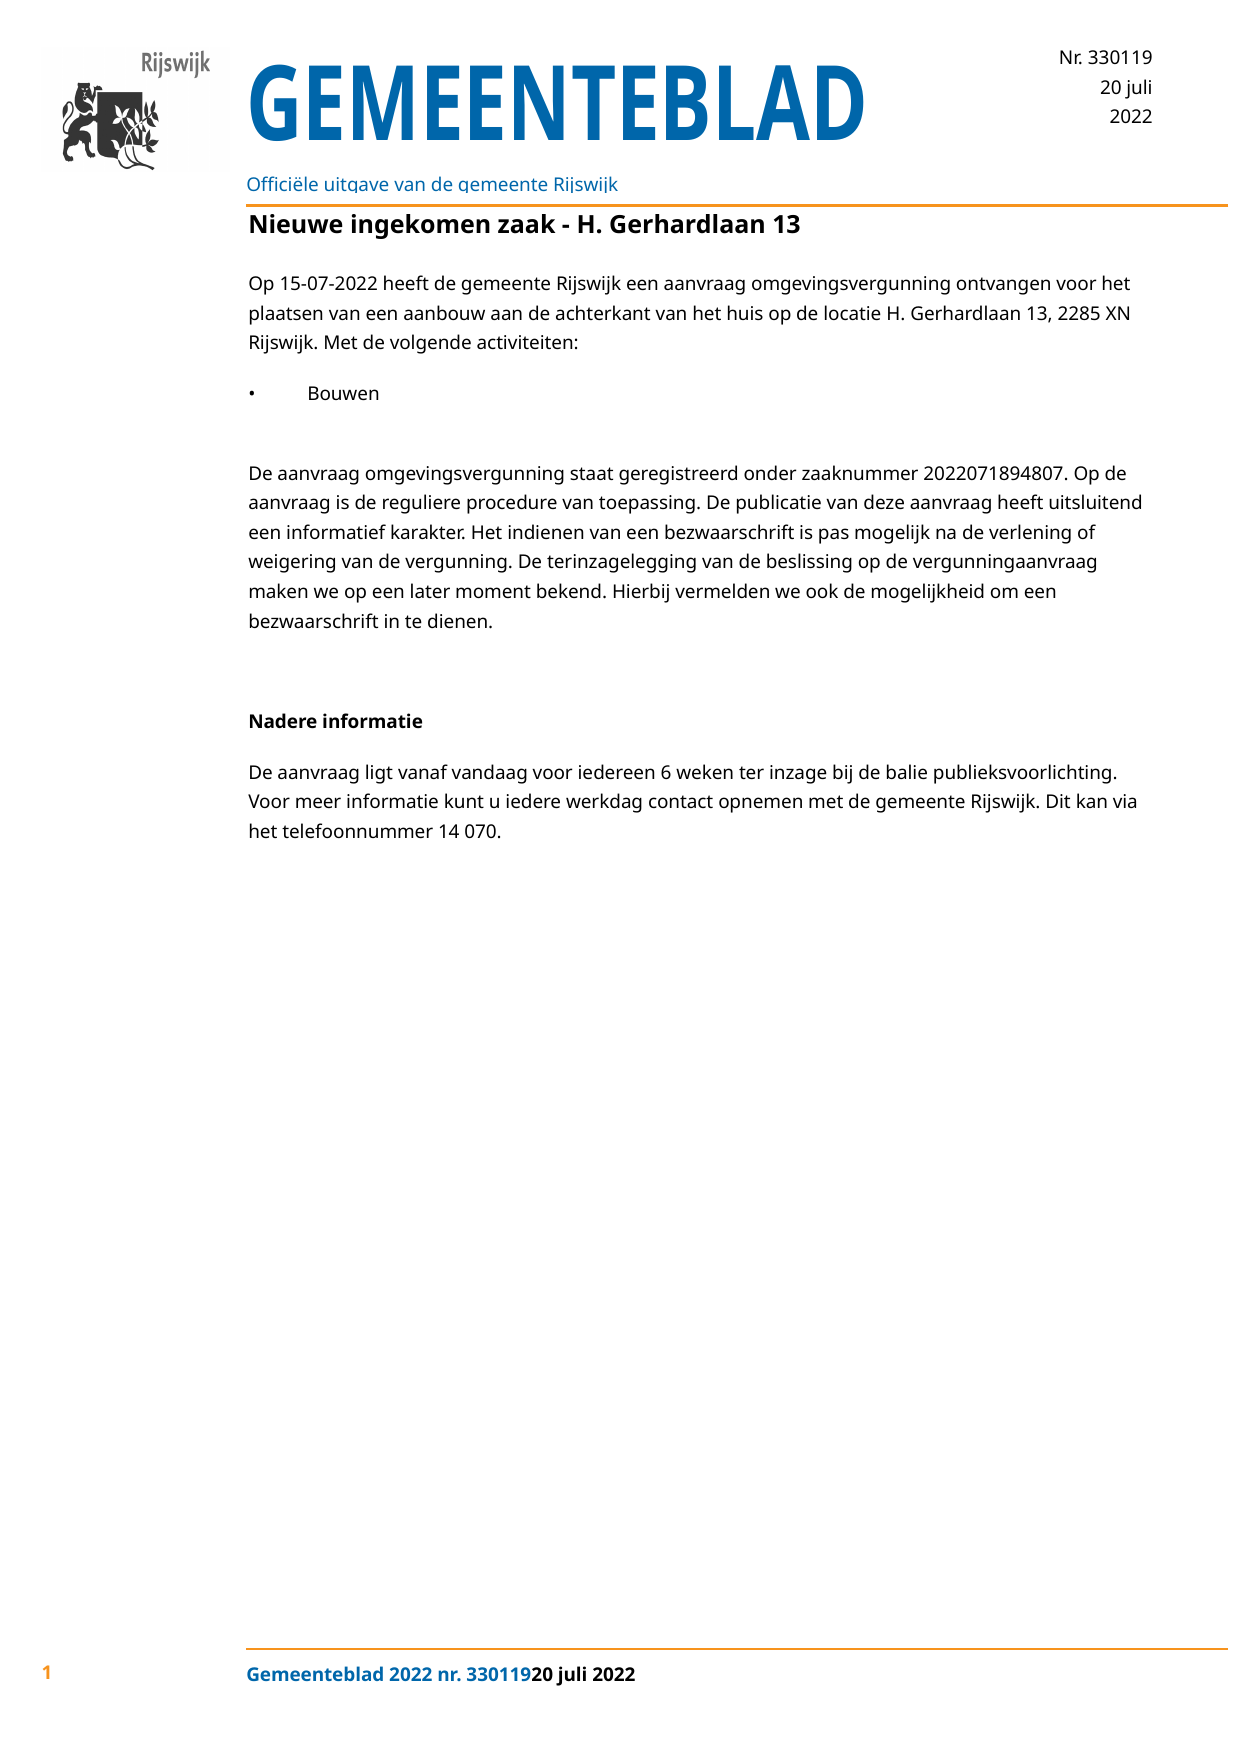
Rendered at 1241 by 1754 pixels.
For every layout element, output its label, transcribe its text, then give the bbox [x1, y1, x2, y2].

picture [41, 47, 231, 172]
list Bouwen [248, 380, 1152, 406]
text Op 15-07-2022 heeft de gemeente Rijswijk een aanvraag omgevingsvergunning ontvangen voor het plaatsen van een aanbouw aan de achterkant van het huis op de locatie H. Gerhardlaan 13, 2285 XN Rijswijk. Met de volgende activiteiten: [248, 270, 1152, 355]
text De aanvraag omgevingsvergunning staat geregistreerd onder zaaknummer 2022071894807. Op de aanvraag is de reguliere procedure van toepassing. De publicatie van deze aanvraag heeft uitsluitend een informatief karakter. Het indienen van een bezwaarschrift is pas mogelijk na de verlening of weigering van de vergunning. De terinzagelegging van de beslissing op de vergunningaanvraag maken we op een later moment bekend. Hierbij vermelden we ook de mogelijkheid om een bezwaarschrift in te dienen. [248, 460, 1152, 633]
text De aanvraag ligt vanaf vandaag voor iedereen 6 weken ter inzage bij de balie publieksvoorlichting. Voor meer informatie kunt u iedere werkdag contact opnemen met de gemeente Rijswijk. Dit kan via het telefoonnummer 14 070. [248, 759, 1152, 844]
text Nadere informatie [248, 709, 1152, 734]
text Nieuwe ingekomen zaak - H. Gerhardlaan 13 [248, 207, 1152, 241]
